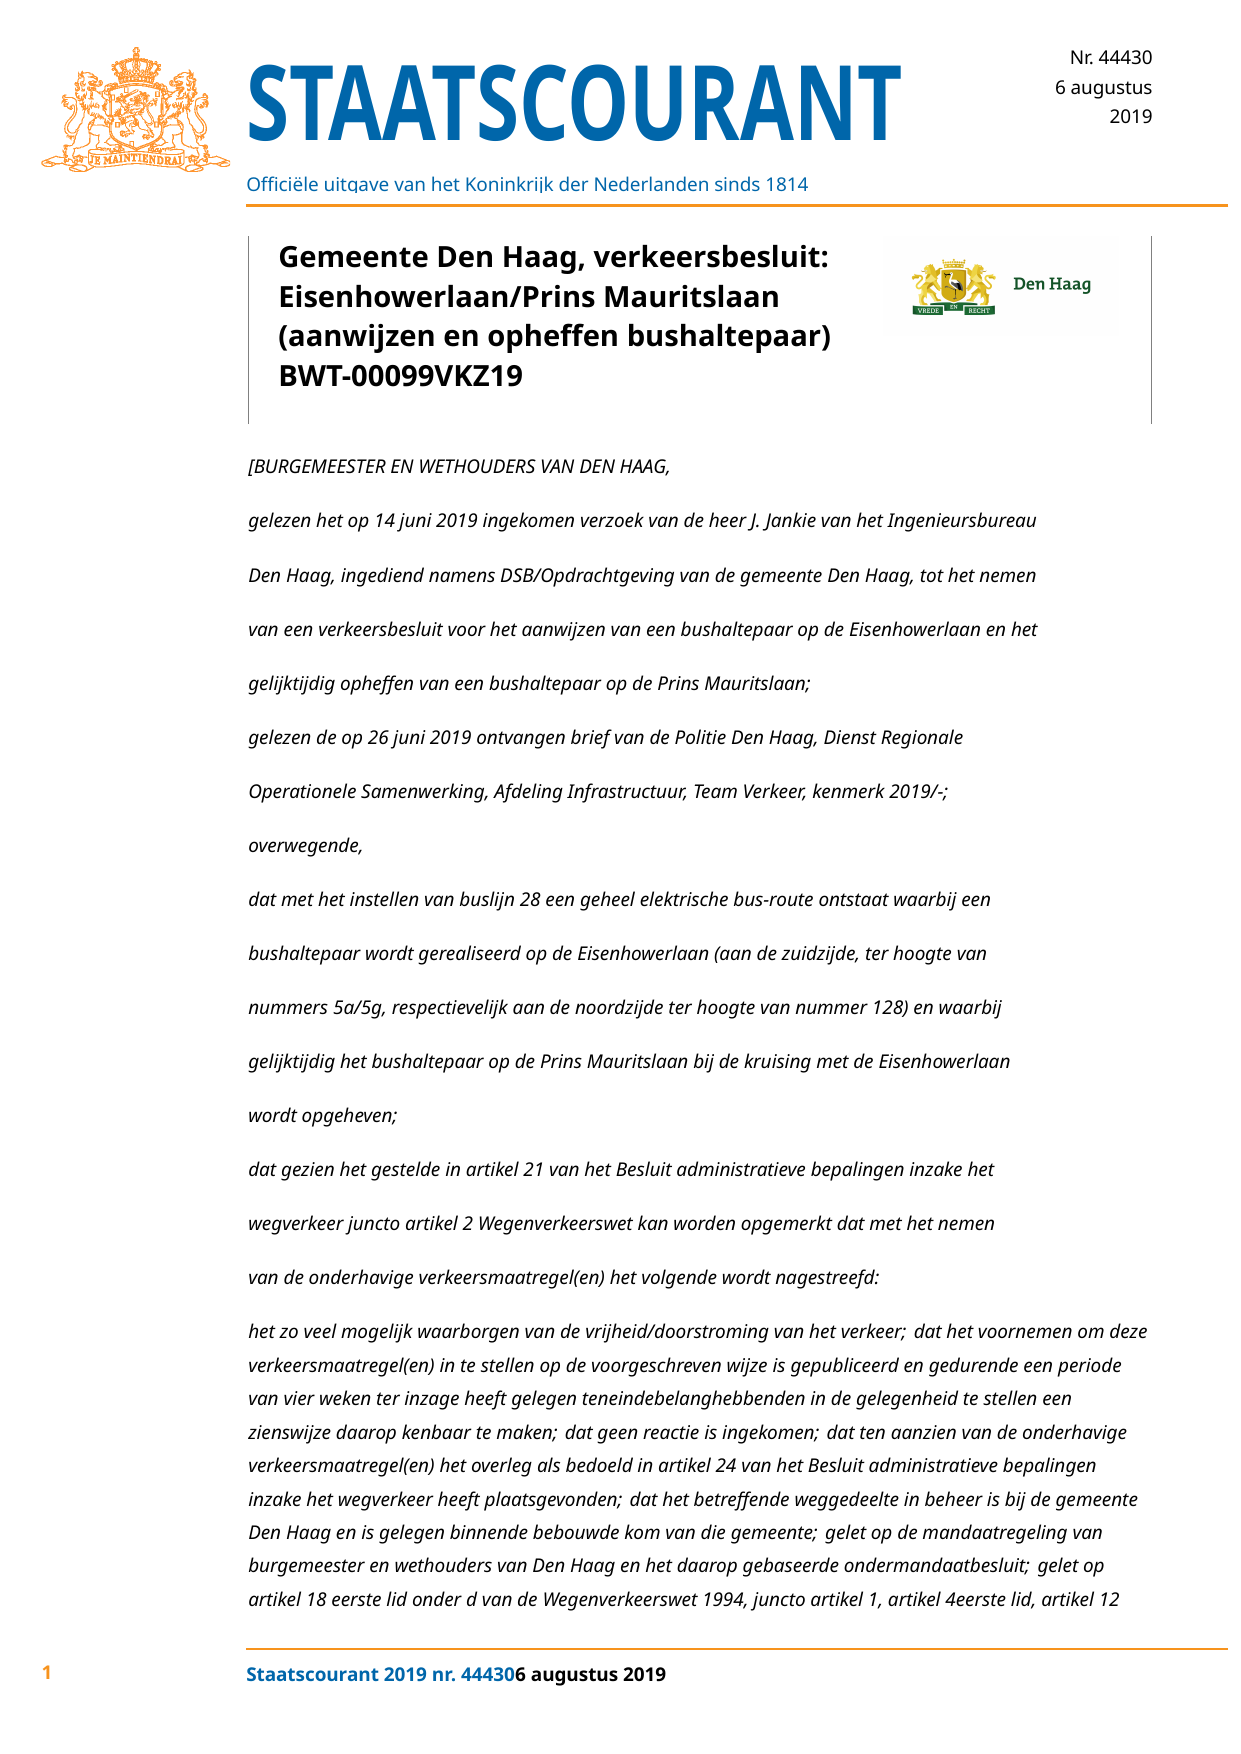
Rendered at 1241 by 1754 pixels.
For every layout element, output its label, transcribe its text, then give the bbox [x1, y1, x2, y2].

picture [882, 236, 1119, 336]
picture [41, 47, 231, 172]
text [BURGEMEESTER EN WETHOUDERS VAN DEN HAAG, [248, 454, 1152, 479]
text gelezen het op 14 juni 2019 ingekomen verzoek van de heer J. Jankie van het Ingenieursbureau [248, 508, 1152, 533]
text nummers 5a/5g, respectievelijk aan de noordzijde ter hoogte van nummer 128) en waarbij [248, 994, 1152, 1020]
text dat met het instellen van buslijn 28 een geheel elektrische bus-route ontstaat waarbij een [248, 886, 1152, 912]
text het zo veel mogelijk waarborgen van de vrijheid/doorstroming van het verkeer; dat het voornemen om deze verkeersmaatregel(en) in te stellen op de voorgeschreven wijze is gepubliceerd en gedurende een periode van vier weken ter inzage heeft gelegen teneindebelanghebbenden in de gelegenheid te stellen een zienswijze daarop kenbaar te maken; dat geen reactie is ingekomen; dat ten aanzien van de onderhavige verkeersmaatregel(en) het overleg als bedoeld in artikel 24 van het Besluit administratieve bepalingen inzake het wegverkeer heeft plaatsgevonden; dat het betreffende weggedeelte in beheer is bij de gemeente Den Haag en is gelegen binnende bebouwde kom van die gemeente; gelet op de mandaatregeling van burgemeester en wethouders van Den Haag en het daarop gebaseerde ondermandaatbesluit; gelet op artikel 18 eerste lid onder d van de Wegenverkeerswet 1994, juncto artikel 1, artikel 4eerste lid, artikel 12 [248, 1319, 1152, 1612]
text dat gezien het gestelde in artikel 21 van het Besluit administratieve bepalingen inzake het [248, 1156, 1152, 1182]
text wordt opgeheven; [248, 1102, 1152, 1128]
text bushaltepaar wordt gerealiseerd op de Eisenhowerlaan (aan de zuidzijde, ter hoogte van [248, 940, 1152, 966]
text van een verkeersbesluit voor het aanwijzen van een bushaltepaar op de Eisenhowerlaan en het [248, 616, 1152, 642]
text Den Haag, ingediend namens DSB/Opdrachtgeving van de gemeente Den Haag, tot het nemen [248, 562, 1152, 587]
table_header [850, 236, 1151, 424]
text van de onderhavige verkeersmaatregel(en) het volgende wordt nagestreefd: [248, 1264, 1152, 1290]
text overwegende, [248, 832, 1152, 858]
text gelijktijdig opheffen van een bushaltepaar op de Prins Mauritslaan; [248, 670, 1152, 696]
text wegverkeer juncto artikel 2 Wegenverkeerswet kan worden opgemerkt dat met het nemen [248, 1211, 1152, 1236]
text gelijktijdig het bushaltepaar op de Prins Mauritslaan bij de kruising met de Eisenhowerlaan [248, 1048, 1152, 1074]
table_header Gemeente Den Haag, verkeersbesluit: Eisenhowerlaan/Prins Mauritslaan (aanwijzen en opheffen bushaltepaar) BWT-00099VKZ19 [249, 236, 850, 424]
text gelezen de op 26 juni 2019 ontvangen brief van de Politie Den Haag, Dienst Regionale [248, 724, 1152, 750]
text Operationele Samenwerking, Afdeling Infrastructuur, Team Verkeer, kenmerk 2019/-; [248, 778, 1152, 804]
